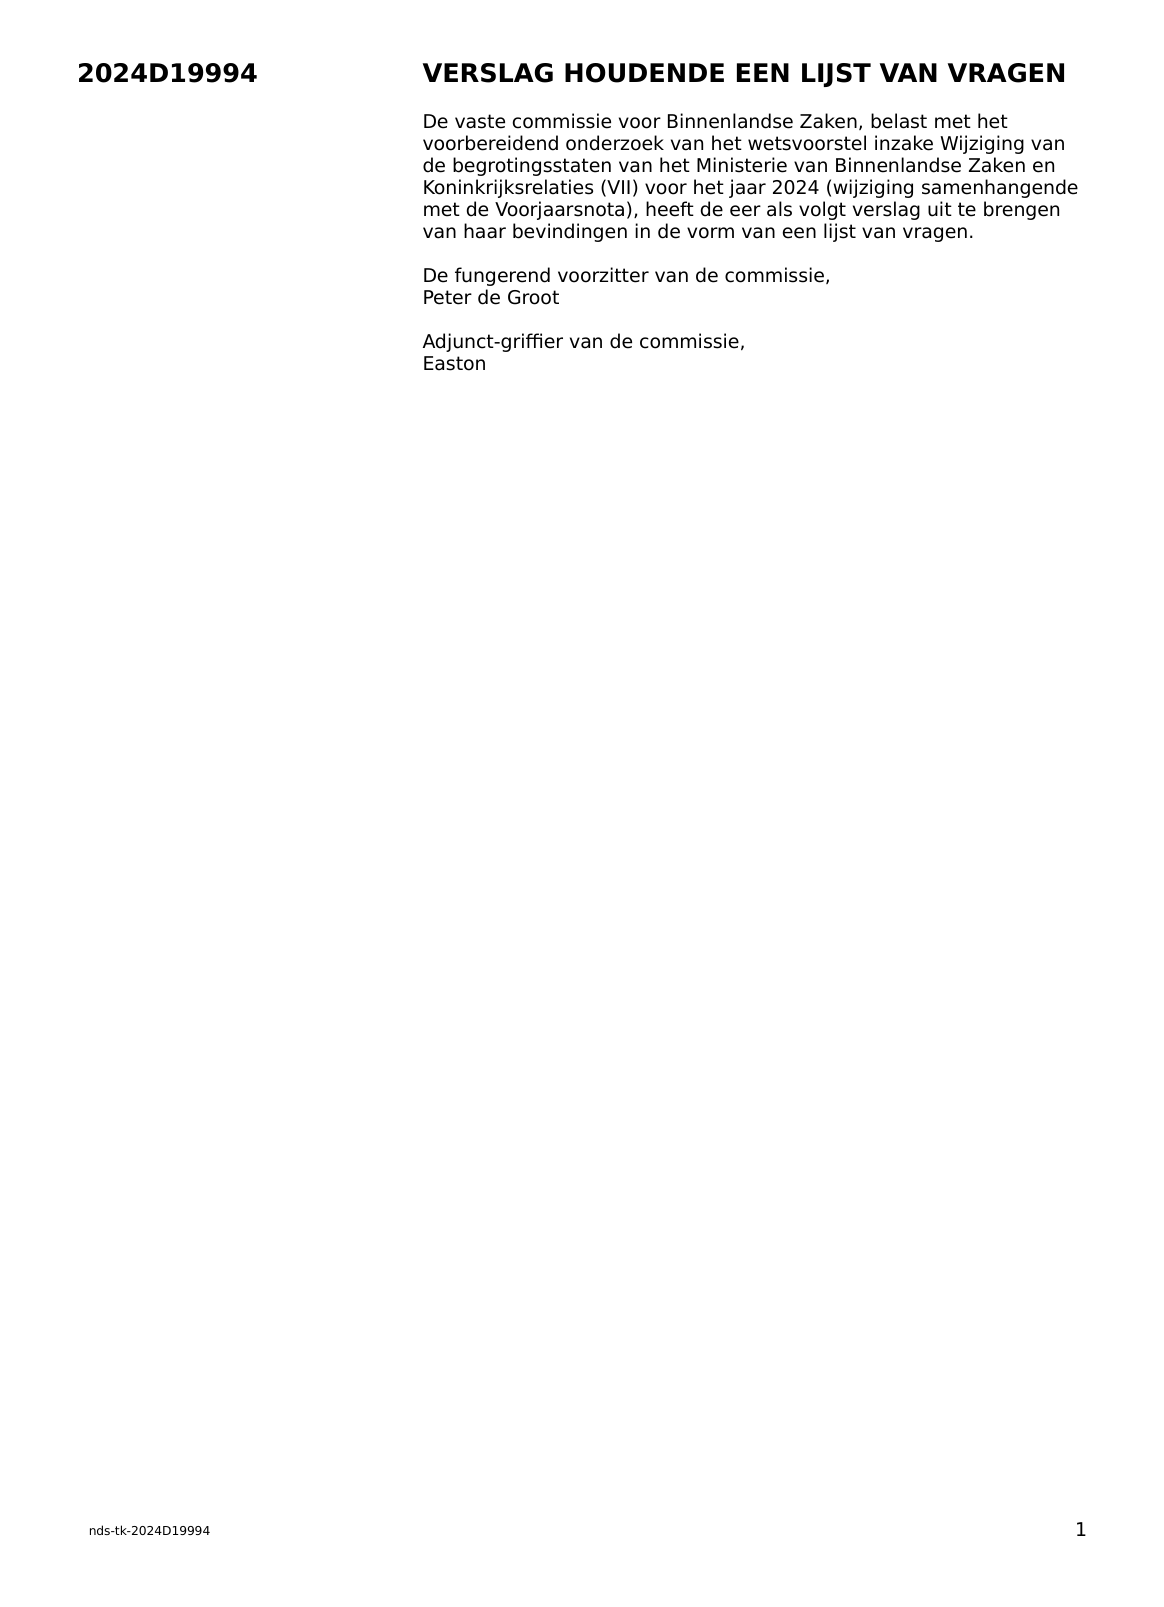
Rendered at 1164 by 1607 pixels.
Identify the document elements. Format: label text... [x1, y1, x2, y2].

text 2024D19994 VERSLAG HOUDENDE EEN LIJST VAN VRAGEN [77, 59, 1087, 89]
text Adjunct-griffier van de commissie, [422, 331, 1087, 353]
text De vaste commissie voor Binnenlandse Zaken, belast met het voorbereidend onderzoek van het wetsvoorstel inzake Wijziging van de begrotingsstaten van het Ministerie van Binnenlandse Zaken en Koninkrijksrelaties (VII) voor het jaar 2024 (wijziging samenhangende met de Voorjaarsnota), heeft de eer als volgt verslag uit te brengen van haar bevindingen in de vorm van een lijst van vragen. [422, 111, 1087, 243]
text Peter de Groot [422, 287, 1087, 309]
text nds-tk-2024D19994 [88, 1524, 323, 1538]
text De fungerend voorzitter van de commissie, [422, 265, 1087, 287]
text Easton [422, 353, 1087, 375]
